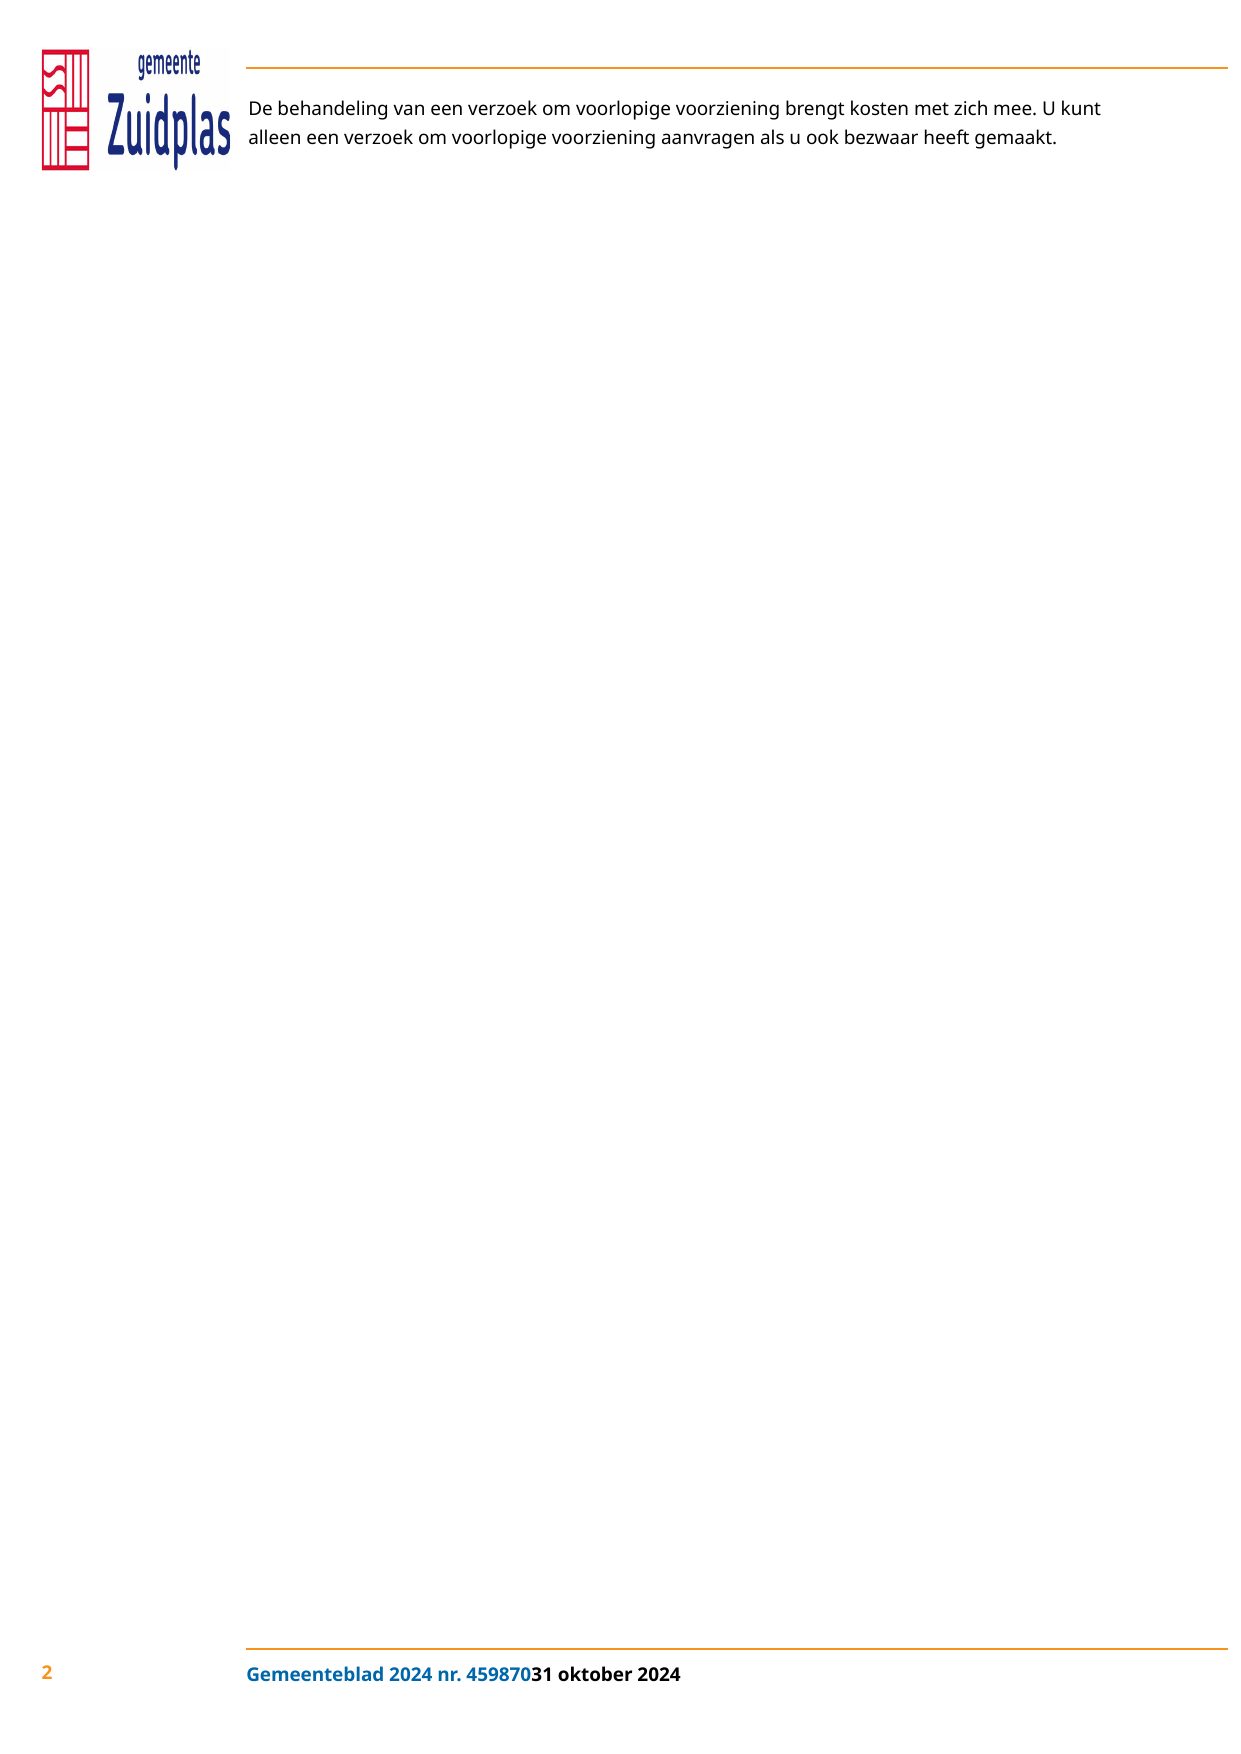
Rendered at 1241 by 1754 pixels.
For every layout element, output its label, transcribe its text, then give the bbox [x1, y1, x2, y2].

text De behandeling van een verzoek om voorlopige voorziening brengt kosten met zich mee. U kunt alleen een verzoek om voorlopige voorziening aanvragen als u ook bezwaar heeft gemaakt. [248, 95, 1152, 150]
picture [41, 47, 231, 172]
